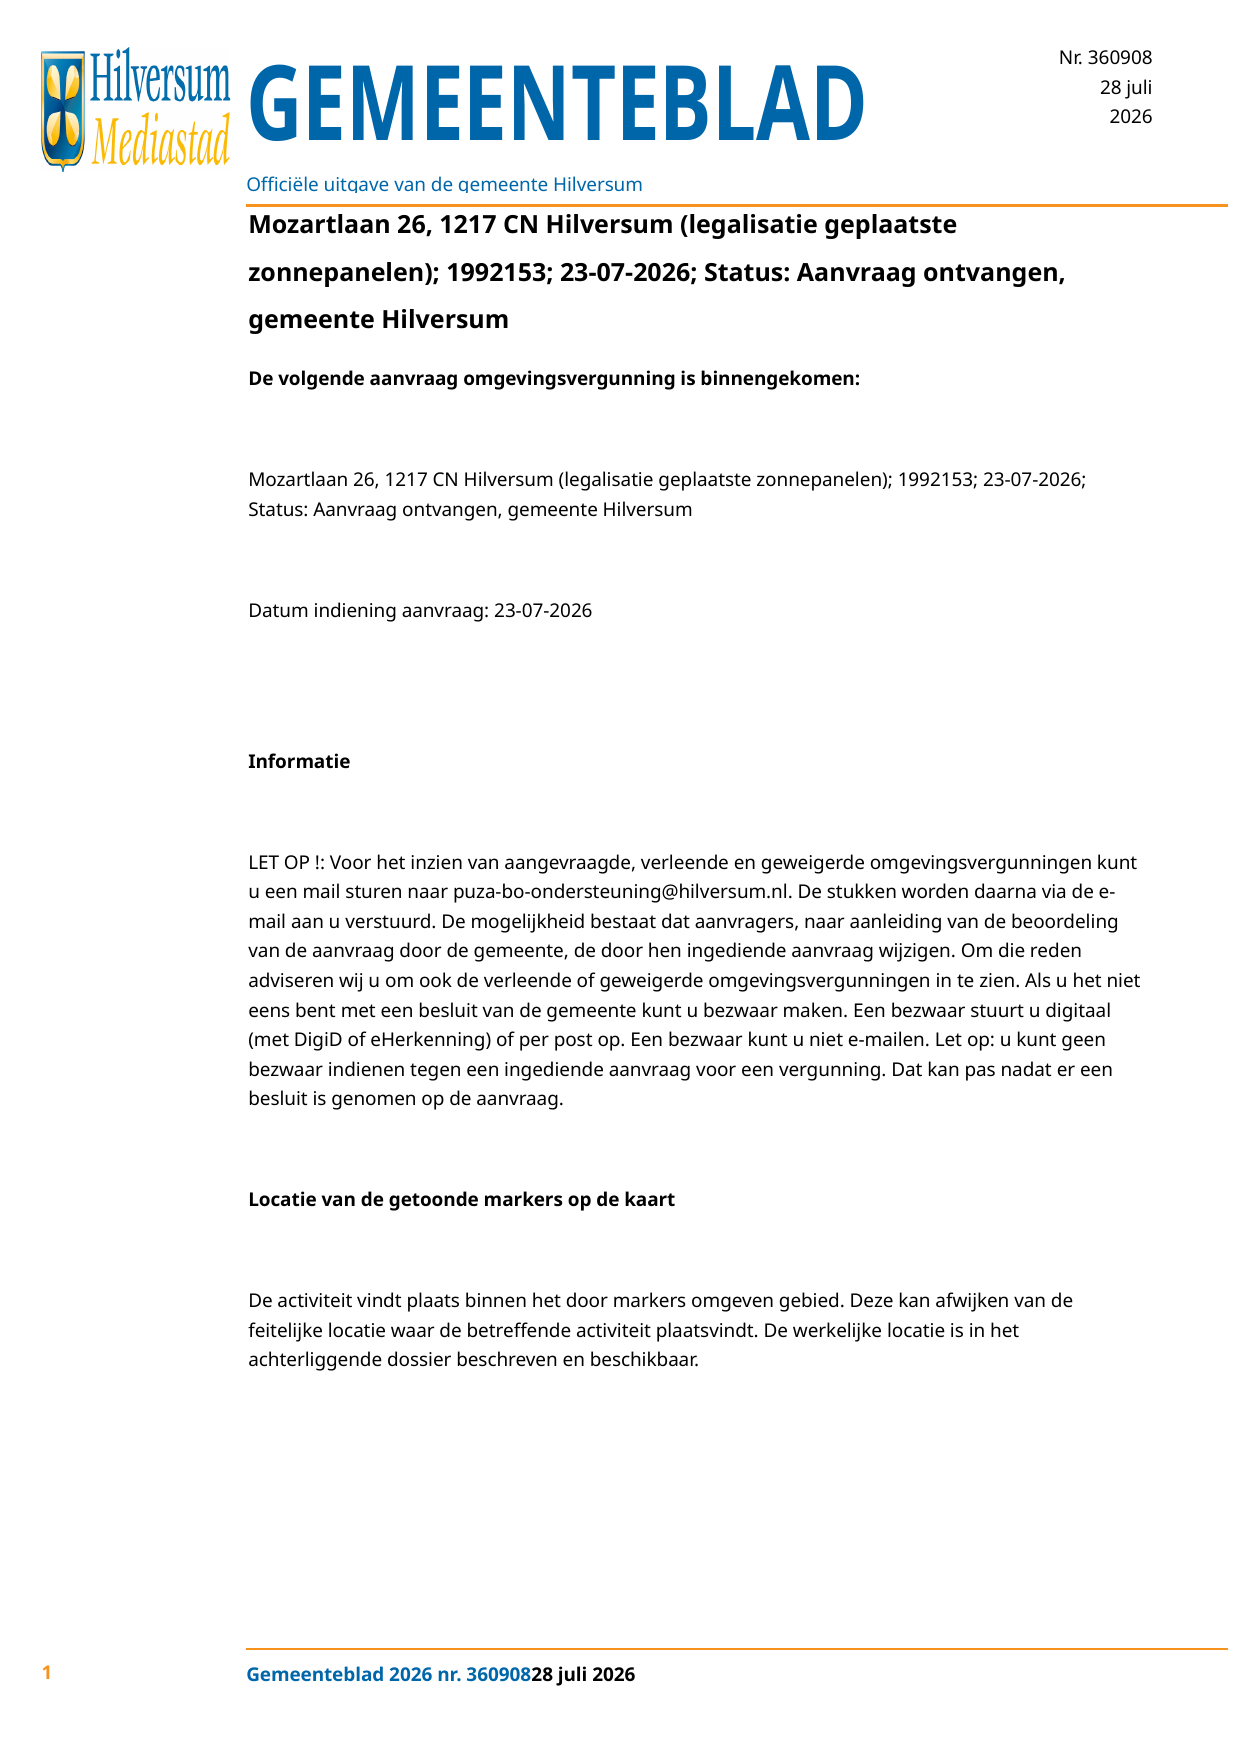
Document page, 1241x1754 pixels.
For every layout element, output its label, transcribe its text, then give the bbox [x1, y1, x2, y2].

picture [41, 47, 231, 172]
text Locatie van de getoonde markers op de kaart [248, 1186, 1152, 1212]
text Datum indiening aanvraag: 23-07-2026 [248, 597, 1152, 622]
text De volgende aanvraag omgevingsvergunning is binnengekomen: [248, 366, 1152, 391]
text Mozartlaan 26, 1217 CN Hilversum (legalisatie geplaatste zonnepanelen); 1992153; 23-07-2026; Status: Aanvraag ontvangen, gemeente Hilversum [248, 207, 1152, 336]
text Mozartlaan 26, 1217 CN Hilversum (legalisatie geplaatste zonnepanelen); 1992153; 23-07-2026; Status: Aanvraag ontvangen, gemeente Hilversum [248, 466, 1152, 522]
text Informatie [248, 748, 1152, 774]
text De activiteit vindt plaats binnen het door markers omgeven gebied. Deze kan afwijken van de feitelijke locatie waar de betreffende activiteit plaatsvindt. De werkelijke locatie is in het achterliggende dossier beschreven en beschikbaar. [248, 1287, 1152, 1372]
text LET OP !: Voor het inzien van aangevraagde, verleende en geweigerde omgevingsvergunningen kunt u een mail sturen naar puza-bo-ondersteuning@hilversum.nl. De stukken worden daarna via de e-mail aan u verstuurd. De mogelijkheid bestaat dat aanvragers, naar aanleiding van de beoordeling van de aanvraag door de gemeente, de door hen ingediende aanvraag wijzigen. Om die reden adviseren wij u om ook de verleende of geweigerde omgevingsvergunningen in te zien. Als u het niet eens bent met een besluit van de gemeente kunt u bezwaar maken. Een bezwaar stuurt u digitaal (met DigiD of eHerkenning) of per post op. Een bezwaar kunt u niet e-mailen. Let op: u kunt geen bezwaar indienen tegen een ingediende aanvraag voor een vergunning. Dat kan pas nadat er een besluit is genomen op de aanvraag. [248, 849, 1152, 1111]
